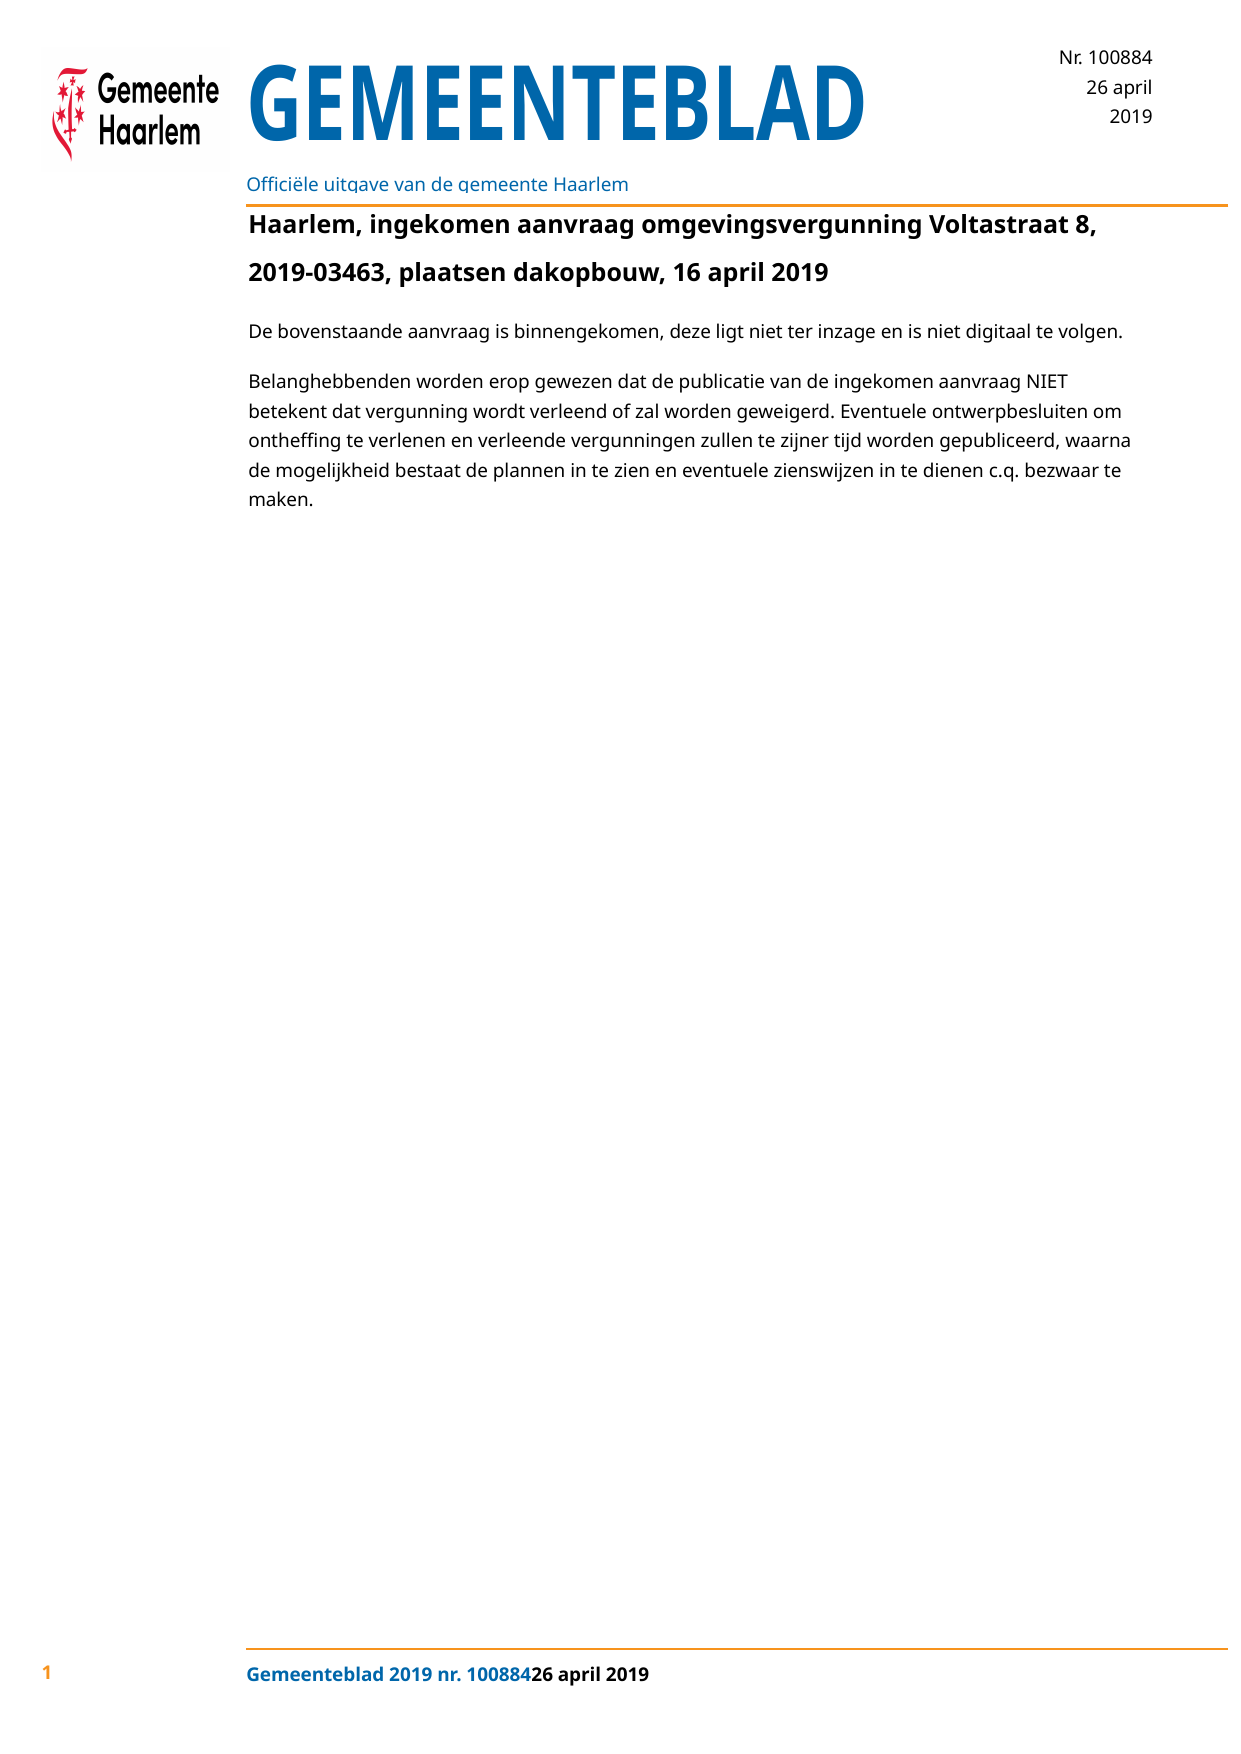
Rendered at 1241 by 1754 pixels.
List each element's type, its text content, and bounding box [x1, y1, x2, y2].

picture [41, 47, 231, 172]
text Haarlem, ingekomen aanvraag omgevingsvergunning Voltastraat 8, 2019-03463, plaatsen dakopbouw, 16 april 2019 [248, 207, 1152, 288]
text Belanghebbenden worden erop gewezen dat de publicatie van de ingekomen aanvraag NIET betekent dat vergunning wordt verleend of zal worden geweigerd. Eventuele ontwerpbesluiten om ontheffing te verlenen en verleende vergunningen zullen te zijner tijd worden gepubliceerd, waarna de mogelijkheid bestaat de plannen in te zien en eventuele zienswijzen in te dienen c.q. bezwaar te maken. [248, 368, 1152, 512]
text De bovenstaande aanvraag is binnengekomen, deze ligt niet ter inzage en is niet digitaal te volgen. [248, 318, 1152, 344]
